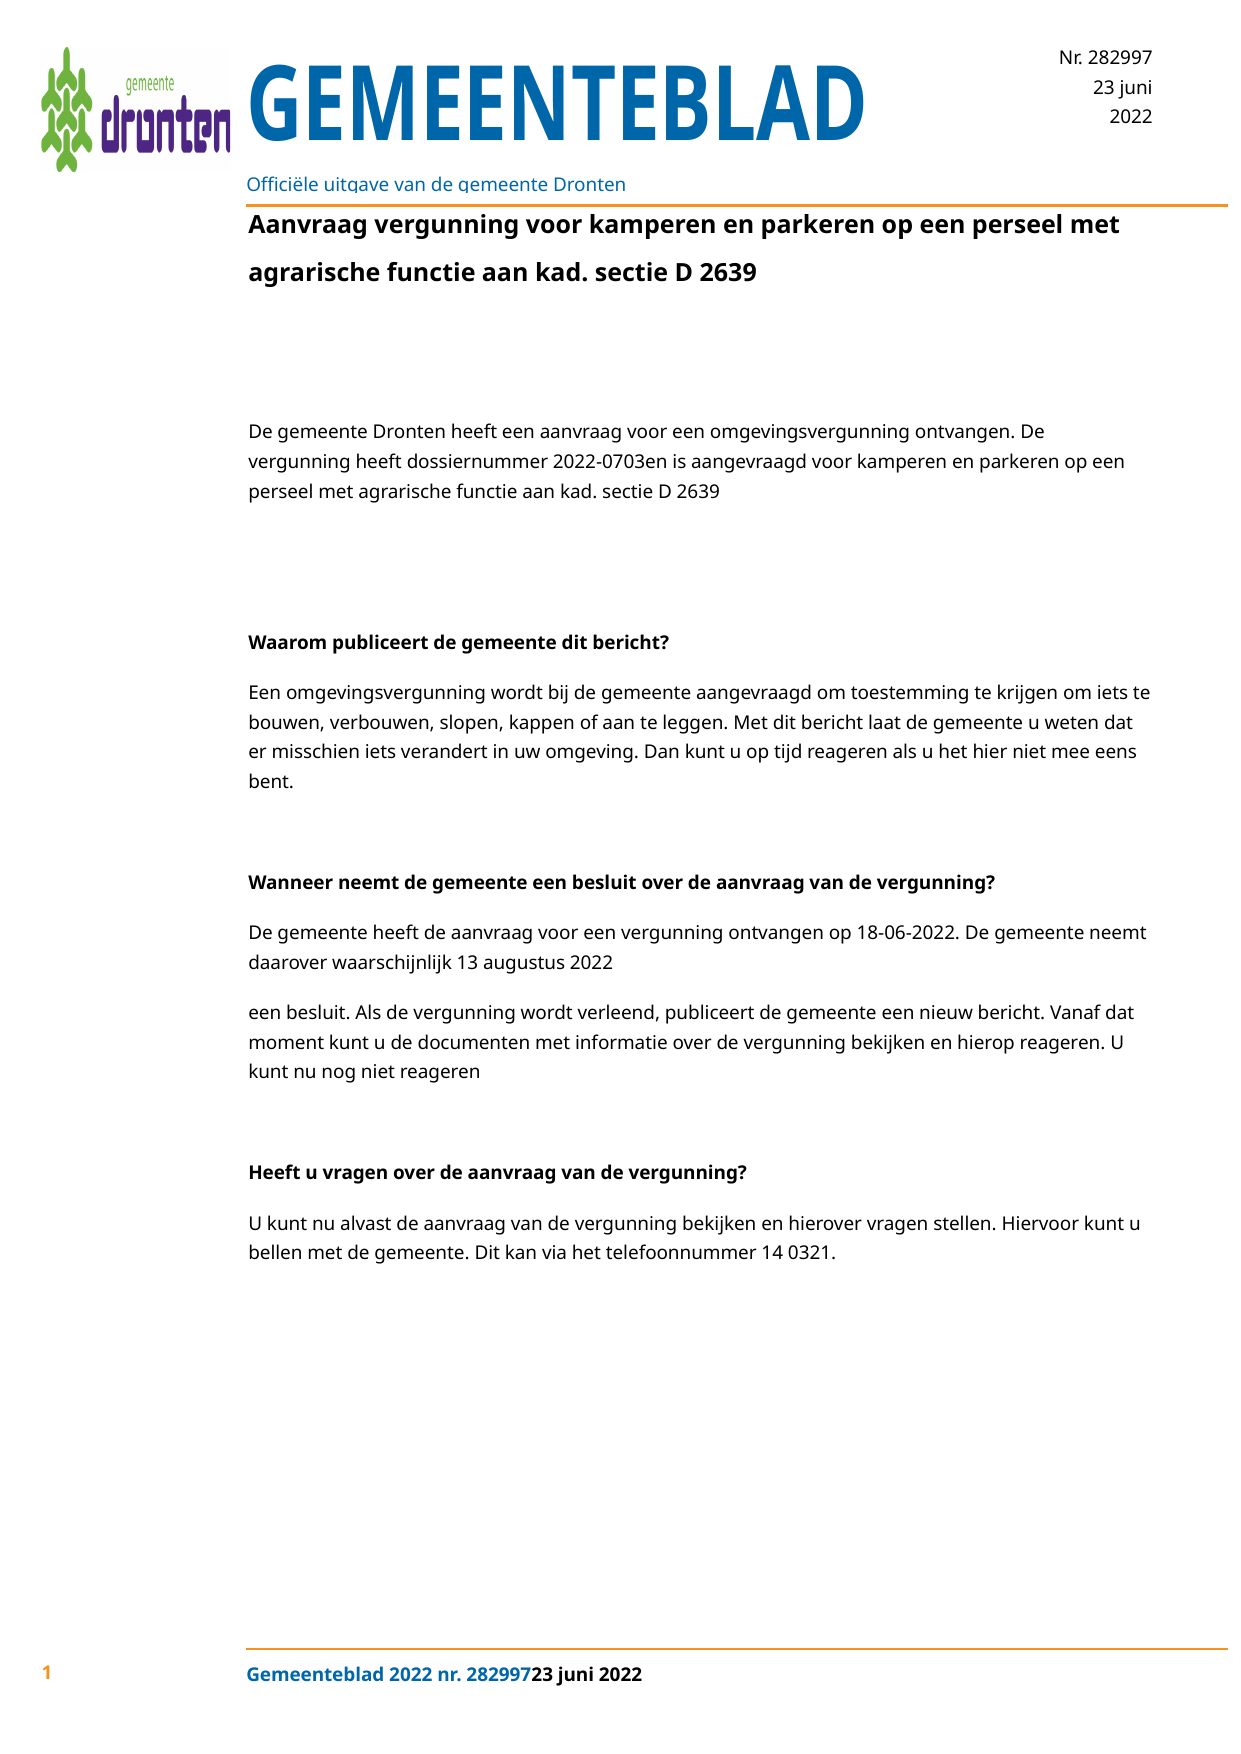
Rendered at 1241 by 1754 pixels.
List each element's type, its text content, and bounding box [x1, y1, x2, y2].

text Waarom publiceert de gemeente dit bericht? [248, 629, 1152, 655]
text Wanneer neemt de gemeente een besluit over de aanvraag van de vergunning? [248, 869, 1152, 895]
text De gemeente heeft de aanvraag voor een vergunning ontvangen op 18-06-2022. De gemeente neemt daarover waarschijnlijk 13 augustus 2022 [248, 919, 1152, 975]
text De gemeente Dronten heeft een aanvraag voor een omgevingsvergunning ontvangen. De vergunning heeft dossiernummer 2022-0703en is aangevraagd voor kamperen en parkeren op een perseel met agrarische functie aan kad. sectie D 2639 [248, 419, 1152, 504]
text U kunt nu alvast de aanvraag van de vergunning bekijken en hierover vragen stellen. Hiervoor kunt u bellen met de gemeente. Dit kan via het telefoonnummer 14 0321. [248, 1210, 1152, 1265]
picture [41, 47, 231, 172]
text Een omgevingsvergunning wordt bij de gemeente aangevraagd om toestemming te krijgen om iets te bouwen, verbouwen, slopen, kappen of aan te leggen. Met dit bericht laat de gemeente u weten dat er misschien iets verandert in uw omgeving. Dan kunt u op tijd reageren als u het hier niet mee eens bent. [248, 679, 1152, 794]
text een besluit. Als de vergunning wordt verleend, publiceert de gemeente een nieuw bericht. Vanaf dat moment kunt u de documenten met informatie over de vergunning bekijken en hierop reageren. U kunt nu nog niet reageren [248, 999, 1152, 1084]
text Aanvraag vergunning voor kamperen en parkeren op een perseel met agrarische functie aan kad. sectie D 2639 [248, 207, 1152, 288]
text Heeft u vragen over de aanvraag van de vergunning? [248, 1159, 1152, 1185]
